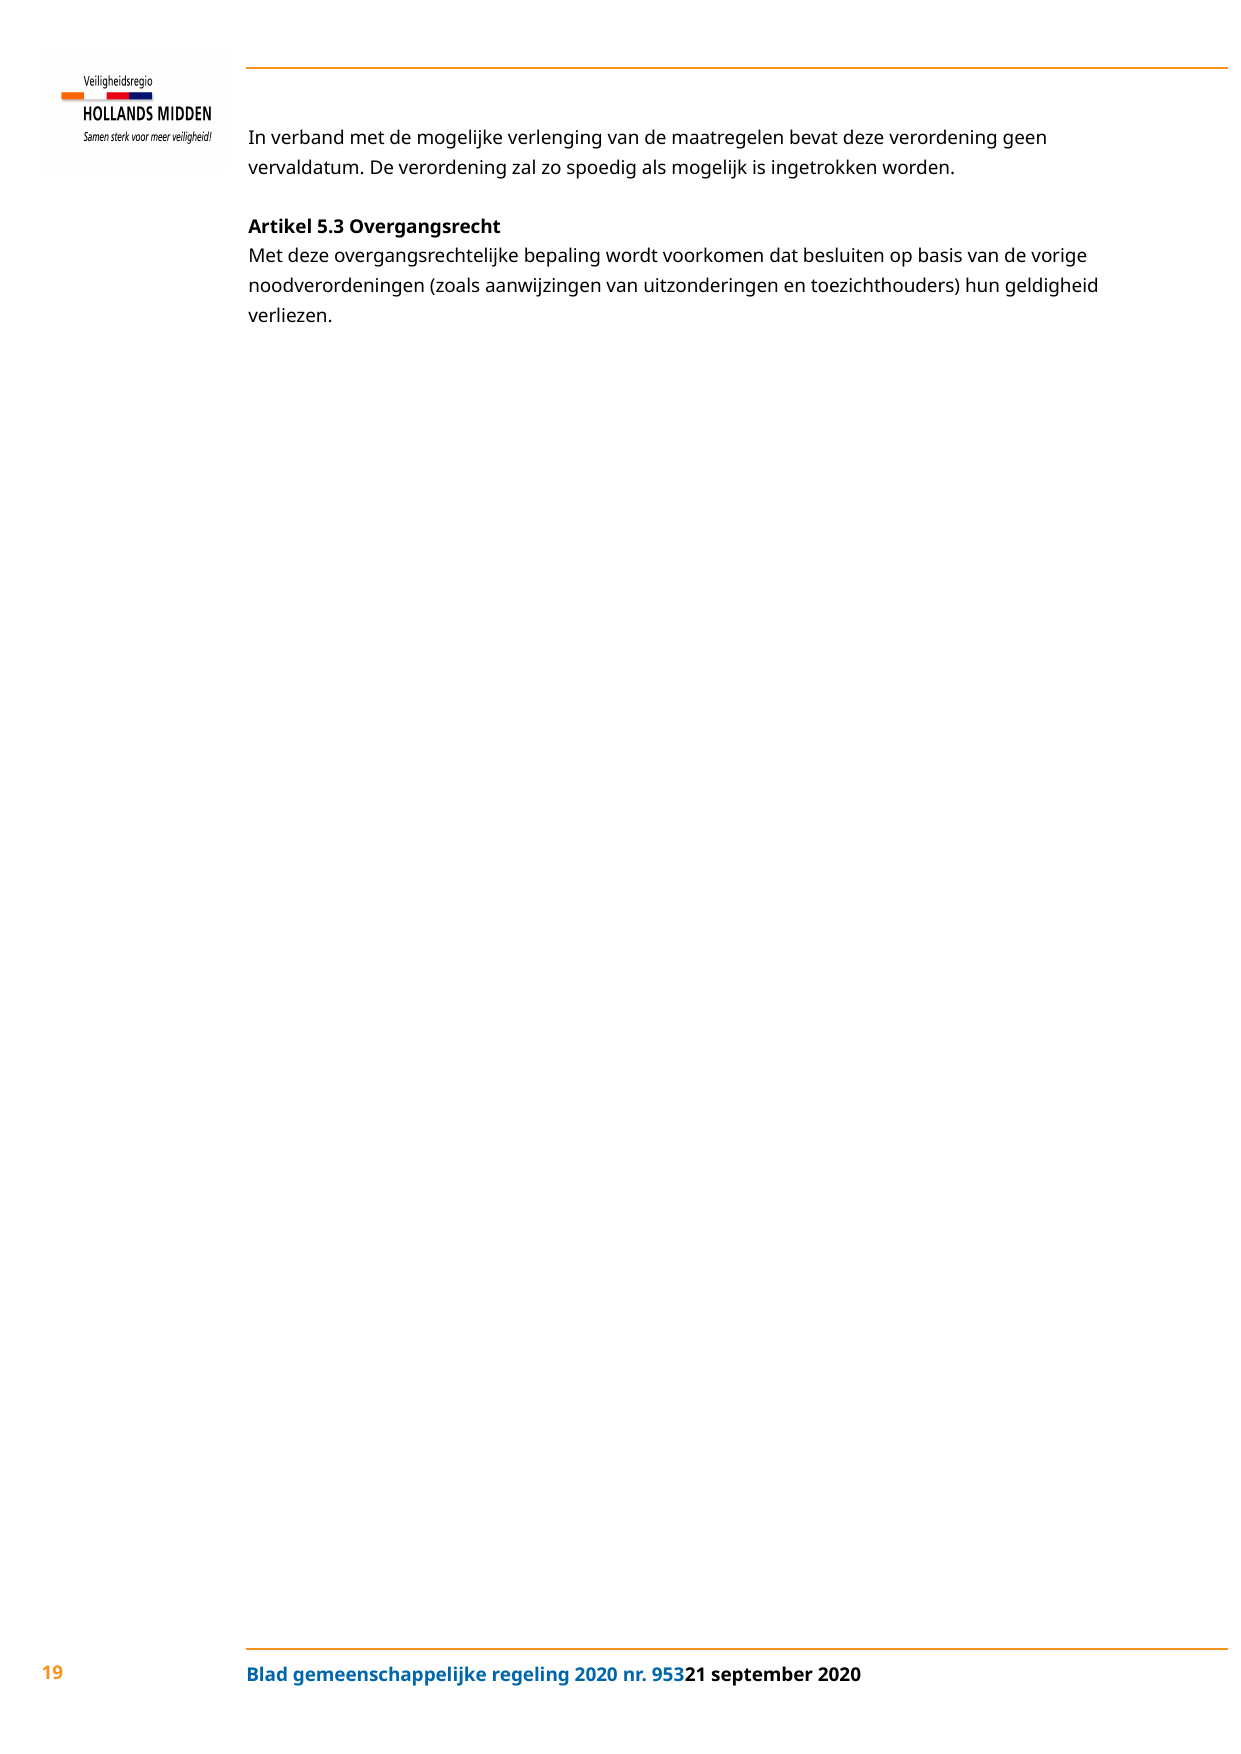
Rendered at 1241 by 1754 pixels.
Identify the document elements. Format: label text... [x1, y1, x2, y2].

text In verband met de mogelijke verlenging van de maatregelen bevat deze verordening geen vervaldatum. De verordening zal zo spoedig als mogelijk is ingetrokken worden. [248, 124, 1152, 180]
text Met deze overgangsrechtelijke bepaling wordt voorkomen dat besluiten op basis van de vorige noodverordeningen (zoals aanwijzingen van uitzonderingen en toezichthouders) hun geldigheid verliezen. [248, 243, 1152, 328]
text Artikel 5.3 Overgangsrecht [248, 213, 1152, 239]
picture [41, 47, 231, 172]
